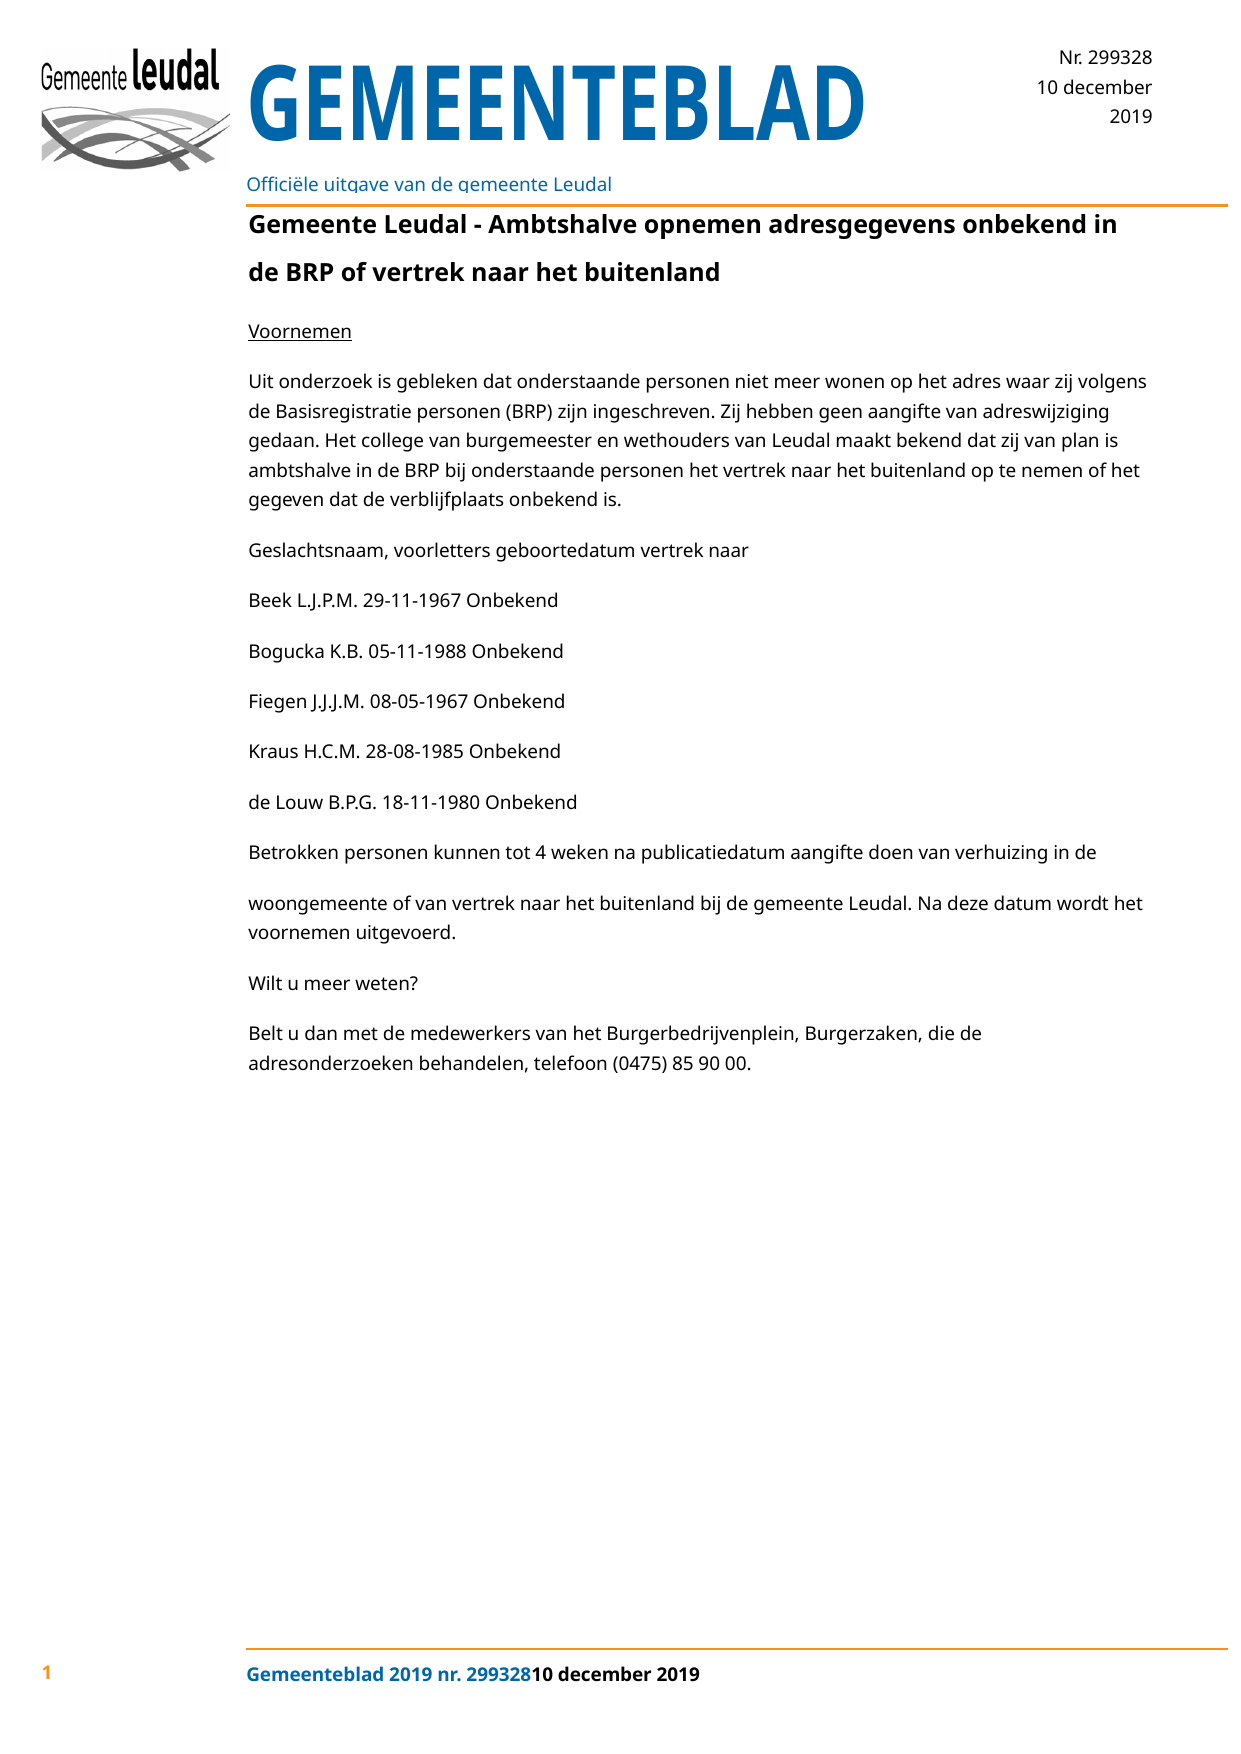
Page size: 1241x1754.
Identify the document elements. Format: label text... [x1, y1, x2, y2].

text de Louw B.P.G. 18-11-1980 Onbekend [248, 789, 1152, 815]
text Betrokken personen kunnen tot 4 weken na publicatiedatum aangifte doen van verhuizing in de [248, 839, 1152, 865]
text Kraus H.C.M. 28-08-1985 Onbekend [248, 739, 1152, 764]
picture [41, 47, 231, 172]
text woongemeente of van vertrek naar het buitenland bij de gemeente Leudal. Na deze datum wordt het voornemen uitgevoerd. [248, 890, 1152, 945]
text Beek L.J.P.M. 29-11-1967 Onbekend [248, 587, 1152, 613]
text Voornemen [248, 318, 1152, 344]
text Bogucka K.B. 05-11-1988 Onbekend [248, 638, 1152, 664]
text Gemeente Leudal - Ambtshalve opnemen adresgegevens onbekend in de BRP of vertrek naar het buitenland [248, 207, 1152, 288]
text Uit onderzoek is gebleken dat onderstaande personen niet meer wonen op het adres waar zij volgens de Basisregistratie personen (BRP) zijn ingeschreven. Zij hebben geen aangifte van adreswijziging gedaan. Het college van burgemeester en wethouders van Leudal maakt bekend dat zij van plan is ambtshalve in de BRP bij onderstaande personen het vertrek naar het buitenland op te nemen of het gegeven dat de verblijfplaats onbekend is. [248, 368, 1152, 512]
text Belt u dan met de medewerkers van het Burgerbedrijvenplein, Burgerzaken, die de adresonderzoeken behandelen, telefoon (0475) 85 90 00. [248, 1020, 1152, 1076]
text Wilt u meer weten? [248, 970, 1152, 996]
text Geslachtsnaam, voorletters geboortedatum vertrek naar [248, 537, 1152, 563]
text Fiegen J.J.J.M. 08-05-1967 Onbekend [248, 688, 1152, 714]
